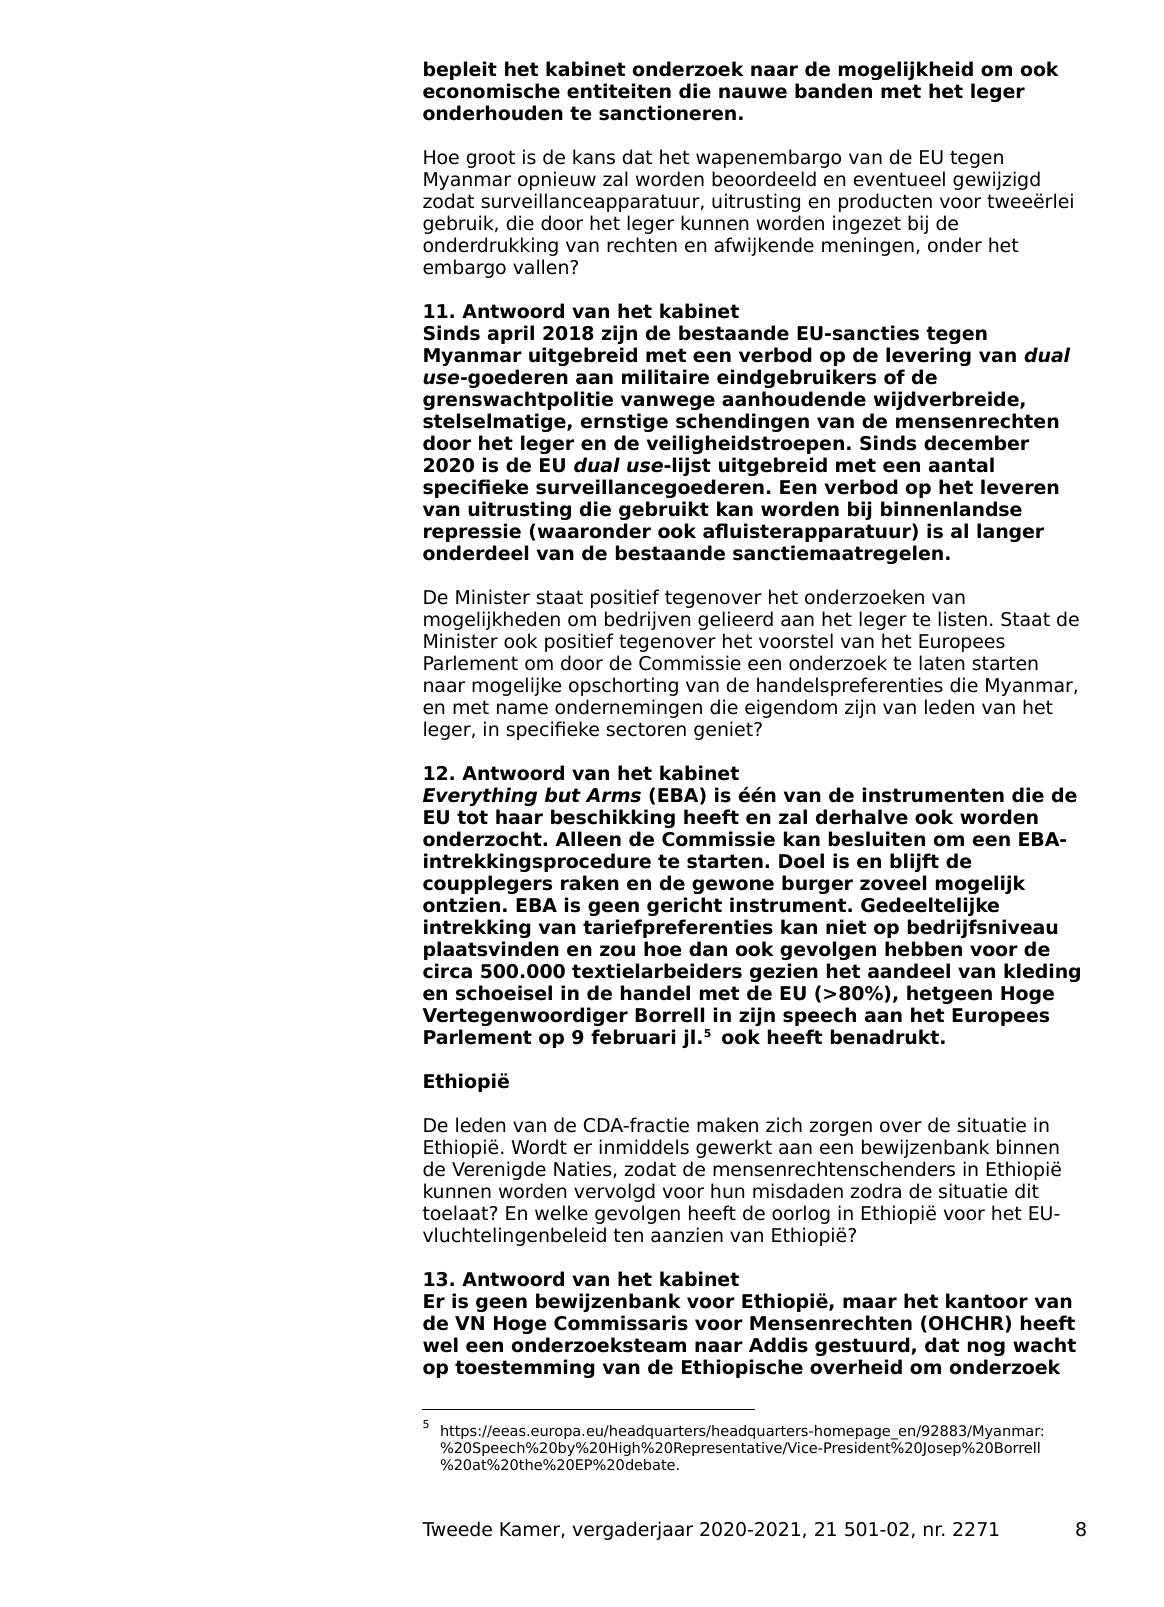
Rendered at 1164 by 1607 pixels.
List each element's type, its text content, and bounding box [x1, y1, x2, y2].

text De Minister staat positief tegenover het onderzoeken van mogelijkheden om bedrijven gelieerd aan het leger te listen. Staat de Minister ook positief tegenover het voorstel van het Europees Parlement om door de Commissie een onderzoek te laten starten naar mogelijke opschorting van de handelspreferenties die Myanmar, en met name ondernemingen die eigendom zijn van leden van het leger, in specifieke sectoren geniet? [422, 587, 1087, 741]
text Sinds april 2018 zijn de bestaande EU-sancties tegen Myanmar uitgebreid met een verbod op de levering van dual use-goederen aan militaire eindgebruikers of de grenswachtpolitie vanwege aanhoudende wijdverbreide, stelselmatige, ernstige schendingen van de mensenrechten door het leger en de veiligheidstroepen. Sinds december 2020 is de EU dual use-lijst uitgebreid met een aantal specifieke surveillancegoederen. Een verbod op het leveren van uitrusting die gebruikt kan worden bij binnenlandse repressie (waaronder ook afluisterapparatuur) is al langer onderdeel van de bestaande sanctiemaatregelen. [422, 323, 1087, 565]
text bepleit het kabinet onderzoek naar de mogelijkheid om ook economische entiteiten die nauwe banden met het leger onderhouden te sanctioneren. [422, 59, 1087, 125]
text Hoe groot is de kans dat het wapenembargo van de EU tegen Myanmar opnieuw zal worden beoordeeld en eventueel gewijzigd zodat surveillanceapparatuur, uitrusting en producten voor tweeërlei gebruik, die door het leger kunnen worden ingezet bij de onderdrukking van rechten en afwijkende meningen, onder het embargo vallen? [422, 147, 1087, 279]
subtitle 11. Antwoord van het kabinet [422, 301, 1087, 323]
text Er is geen bewijzenbank voor Ethiopië, maar het kantoor van de VN Hoge Commissaris voor Mensenrechten (OHCHR) heeft wel een onderzoeksteam naar Addis gestuurd, dat nog wacht op toestemming van de Ethiopische overheid om onderzoek [422, 1291, 1087, 1379]
subtitle 13. Antwoord van het kabinet [422, 1269, 1087, 1291]
text https://eeas.europa.eu/headquarters/headquarters-homepage_en/92883/Myanmar:%20Speech%20by%20High%20Representative/Vice-President%20Josep%20Borrell%20at%20the%20EP%20debate. [422, 1418, 1087, 1474]
subtitle Ethiopië [422, 1071, 1087, 1093]
text Everything but Arms (EBA) is één van de instrumenten die de EU tot haar beschikking heeft en zal derhalve ook worden onderzocht. Alleen de Commissie kan besluiten om een EBA-intrekkingsprocedure te starten. Doel is en blijft de coupplegers raken en de gewone burger zoveel mogelijk ontzien. EBA is geen gericht instrument. Gedeeltelijke intrekking van tariefpreferenties kan niet op bedrijfsniveau plaatsvinden en zou hoe dan ook gevolgen hebben voor de circa 500.000 textielarbeiders gezien het aandeel van kleding en schoeisel in de handel met de EU (>80%), hetgeen Hoge Vertegenwoordiger Borrell in zijn speech aan het Europees Parlement op 9 februari jl. ook heeft benadrukt. [422, 785, 1087, 1049]
text De leden van de CDA-fractie maken zich zorgen over de situatie in Ethiopië. Wordt er inmiddels gewerkt aan een bewijzenbank binnen de Verenigde Naties, zodat de mensenrechtenschenders in Ethiopië kunnen worden vervolgd voor hun misdaden zodra de situatie dit toelaat? En welke gevolgen heeft de oorlog in Ethiopië voor het EU-vluchtelingenbeleid ten aanzien van Ethiopië? [422, 1115, 1087, 1247]
subtitle 12. Antwoord van het kabinet [422, 763, 1087, 785]
